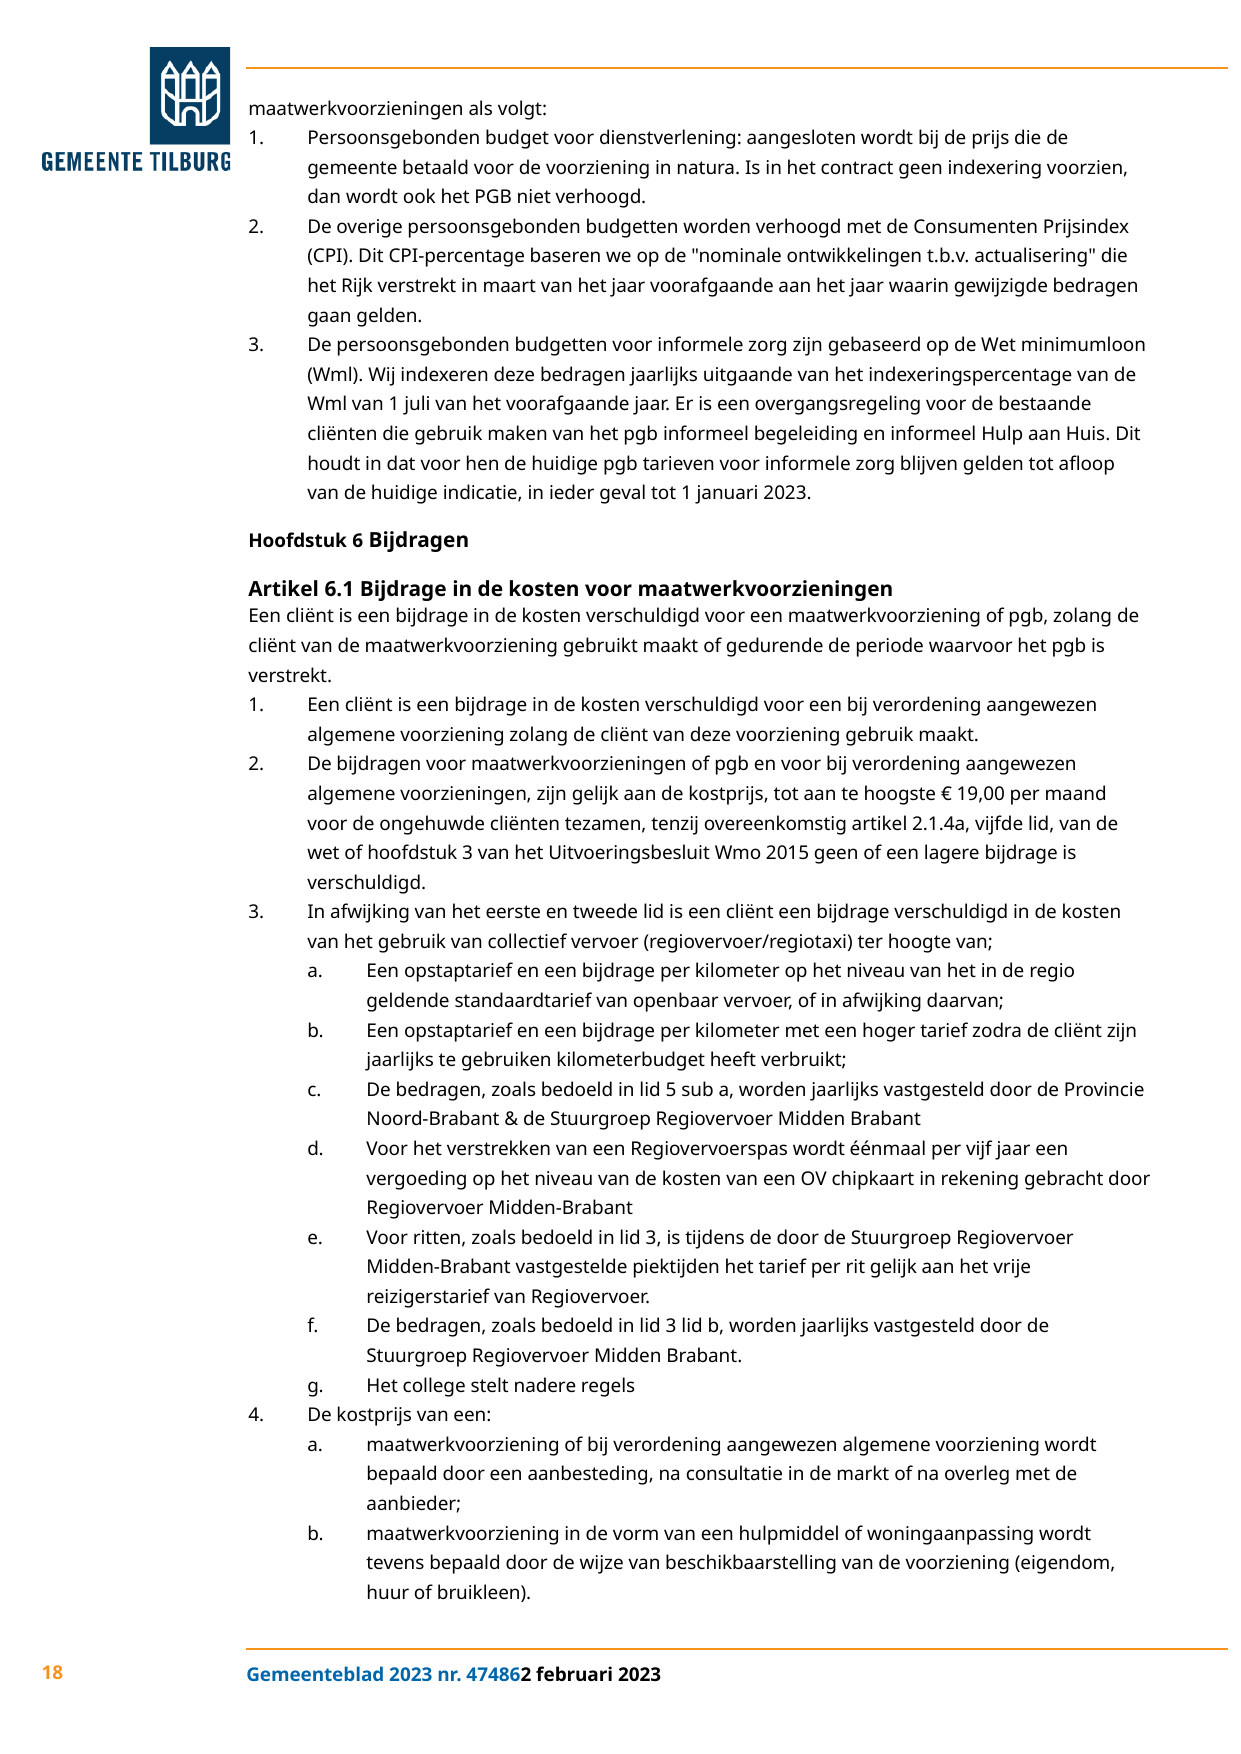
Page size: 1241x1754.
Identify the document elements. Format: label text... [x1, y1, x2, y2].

list Voor het verstrekken van een Regiovervoerspas wordt éénmaal per vijf jaar een vergoeding op het niveau van de kosten van een OV chipkaart in rekening gebracht door Regiovervoer Midden-Brabant [307, 1135, 1152, 1220]
list In afwijking van het eerste en tweede lid is een cliënt een bijdrage verschuldigd in de kosten van het gebruik van collectief vervoer (regiovervoer/regiotaxi) ter hoogte van; [248, 898, 1152, 954]
list Een opstaptarief en een bijdrage per kilometer met een hoger tarief zodra de cliënt zijn jaarlijks te gebruiken kilometerbudget heeft verbruikt; [307, 1017, 1152, 1072]
text maatwerkvoorzieningen als volgt: [248, 95, 1152, 121]
picture [41, 47, 231, 172]
list De bedragen, zoals bedoeld in lid 5 sub a, worden jaarlijks vastgesteld door de Provincie Noord-Brabant & de Stuurgroep Regiovervoer Midden Brabant [307, 1076, 1152, 1131]
list maatwerkvoorziening of bij verordening aangewezen algemene voorziening wordt bepaald door een aanbesteding, na consultatie in de markt of na overleg met de aanbieder; [307, 1431, 1152, 1516]
list De kostprijs van een: [248, 1401, 1152, 1427]
list Het college stelt nadere regels [307, 1372, 1152, 1398]
list De bedragen, zoals bedoeld in lid 3 lid b, worden jaarlijks vastgesteld door de Stuurgroep Regiovervoer Midden Brabant. [307, 1313, 1152, 1368]
list maatwerkvoorziening in de vorm van een hulpmiddel of woningaanpassing wordt tevens bepaald door de wijze van beschikbaarstelling van de voorziening (eigendom, huur of bruikleen). [307, 1520, 1152, 1605]
list Een opstaptarief en een bijdrage per kilometer op het niveau van het in de regio geldende standaardtarief van openbaar vervoer, of in afwijking daarvan; [307, 958, 1152, 1013]
list De overige persoonsgebonden budgetten worden verhoogd met de Consumenten Prijsindex (CPI). Dit CPI-percentage baseren we op de "nominale ontwikkelingen t.b.v. actualisering" die het Rijk verstrekt in maart van het jaar voorafgaande aan het jaar waarin gewijzigde bedragen gaan gelden. [248, 213, 1152, 328]
list Een cliënt is een bijdrage in de kosten verschuldigd voor een bij verordening aangewezen algemene voorziening zolang de cliënt van deze voorziening gebruik maakt. [248, 691, 1152, 747]
text Hoofdstuk 6 Bijdragen [248, 525, 1152, 553]
list Persoonsgebonden budget voor dienstverlening: aangesloten wordt bij de prijs die de gemeente betaald voor de voorziening in natura. Is in het contract geen indexering voorzien, dan wordt ook het PGB niet verhoogd. [248, 124, 1152, 209]
list De bijdragen voor maatwerkvoorzieningen of pgb en voor bij verordening aangewezen algemene voorzieningen, zijn gelijk aan de kostprijs, tot aan te hoogste € 19,00 per maand voor de ongehuwde cliënten tezamen, tenzij overeenkomstig artikel 2.1.4a, vijfde lid, van de wet of hoofdstuk 3 van het Uitvoeringsbesluit Wmo 2015 geen of een lagere bijdrage is verschuldigd. [248, 751, 1152, 895]
text Artikel 6.1 Bijdrage in de kosten voor maatwerkvoorzieningen [248, 574, 1152, 603]
list De persoonsgebonden budgetten voor informele zorg zijn gebaseerd op de Wet minimumloon (Wml). Wij indexeren deze bedragen jaarlijks uitgaande van het indexeringspercentage van de Wml van 1 juli van het voorafgaande jaar. Er is een overgangsregeling voor de bestaande cliënten die gebruik maken van het pgb informeel begeleiding en informeel Hulp aan Huis. Dit houdt in dat voor hen de huidige pgb tarieven voor informele zorg blijven gelden tot afloop van de huidige indicatie, in ieder geval tot 1 januari 2023. [248, 331, 1152, 505]
list Voor ritten, zoals bedoeld in lid 3, is tijdens de door de Stuurgroep Regiovervoer Midden-Brabant vastgestelde piektijden het tarief per rit gelijk aan het vrije reizigerstarief van Regiovervoer. [307, 1224, 1152, 1309]
text Een cliënt is een bijdrage in de kosten verschuldigd voor een maatwerkvoorziening of pgb, zolang de cliënt van de maatwerkvoorziening gebruikt maakt of gedurende de periode waarvoor het pgb is verstrekt. [248, 603, 1152, 688]
